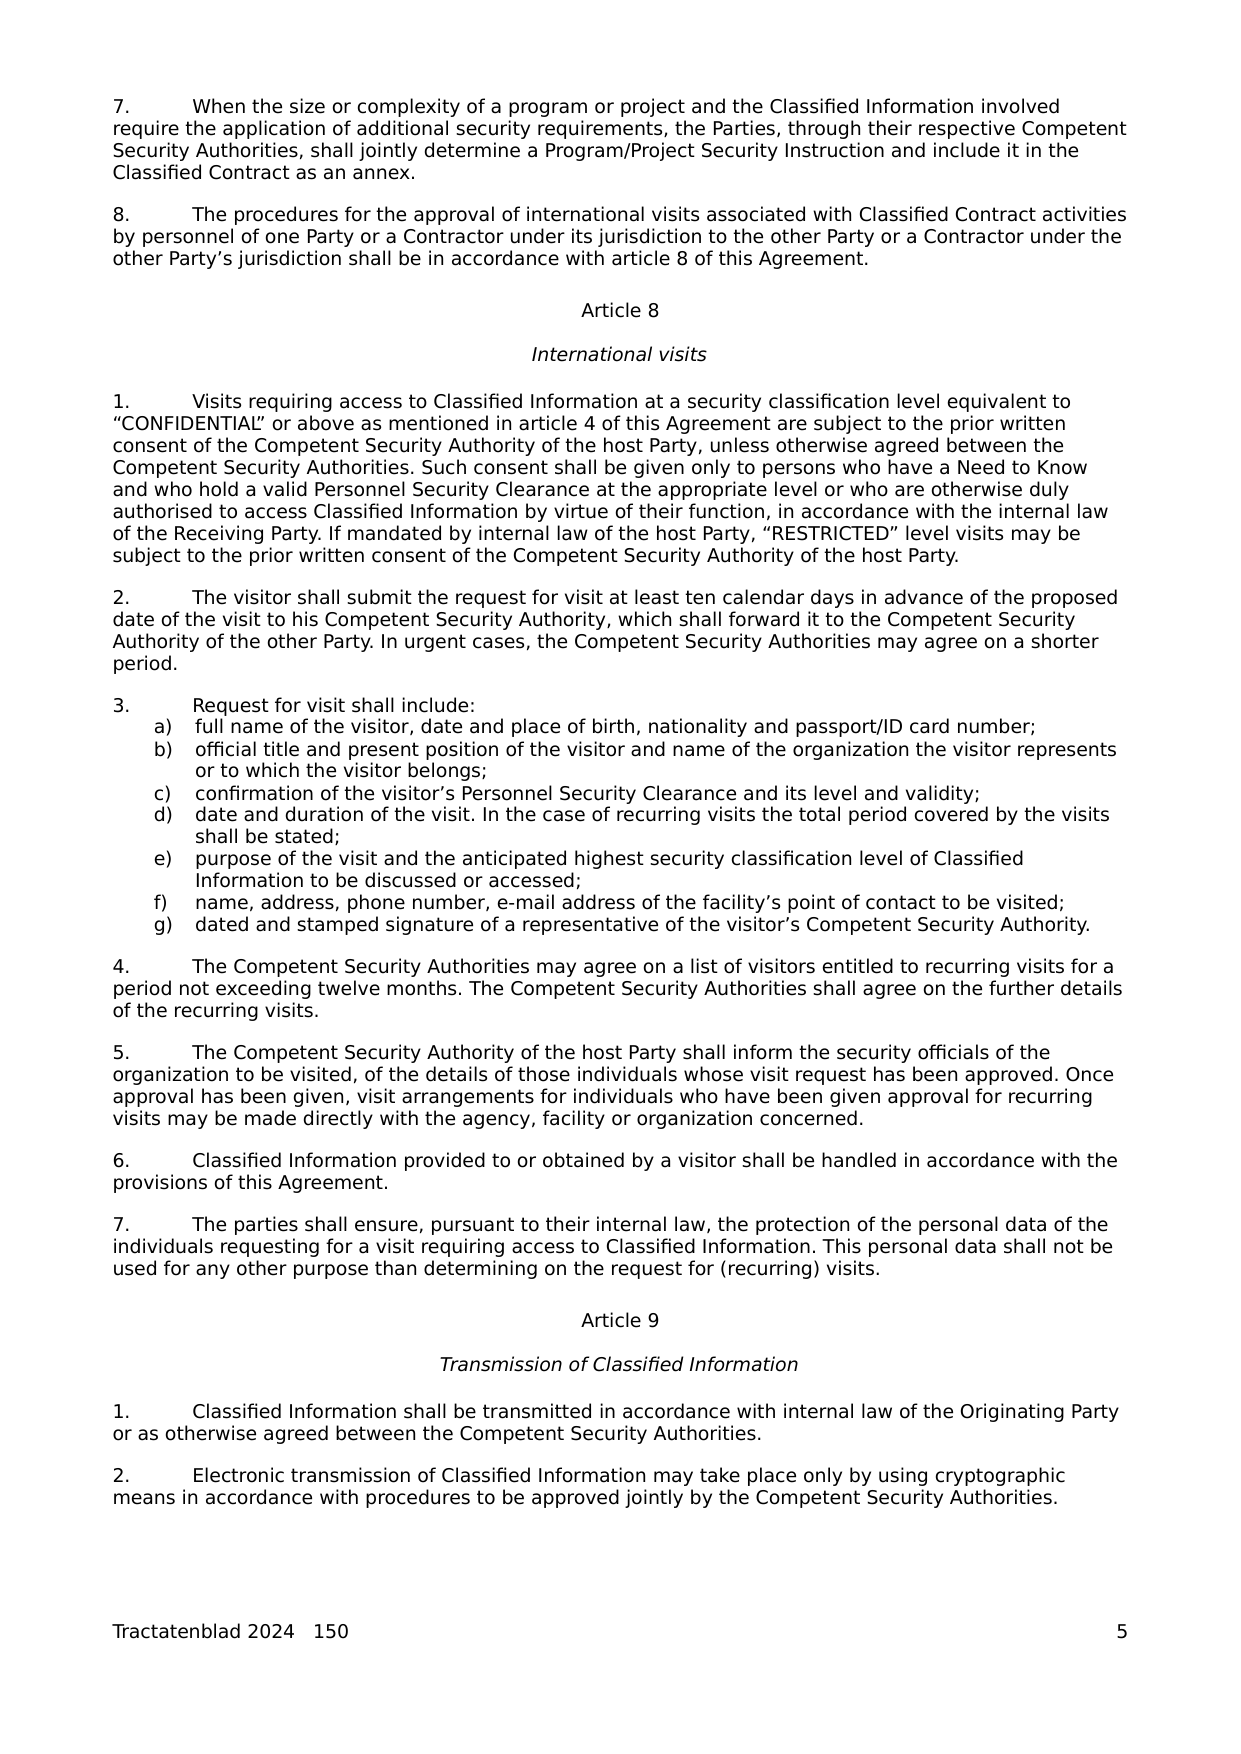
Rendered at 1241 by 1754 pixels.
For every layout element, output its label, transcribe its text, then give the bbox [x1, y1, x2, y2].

text 7. The parties shall ensure, pursuant to their internal law, the protection of the personal data of the individuals requesting for a visit requiring access to Classified Information. This personal data shall not be used for any other purpose than determining on the request for (recurring) visits. [112, 1214, 1128, 1280]
text 6. Classified Information provided to or obtained by a visitor shall be handled in accordance with the provisions of this Agreement. [112, 1150, 1128, 1194]
subtitle Article 9 Transmission of Classified Information [112, 1310, 1128, 1376]
text 1. Classified Information shall be transmitted in accordance with internal law of the Originating Party or as otherwise agreed between the Competent Security Authorities. [112, 1401, 1128, 1445]
text 1. Visits requiring access to Classified Information at a security classification level equivalent to “CONFIDENTIAL” or above as mentioned in article 4 of this Agreement are subject to the prior written consent of the Competent Security Authority of the host Party, unless otherwise agreed between the Competent Security Authorities. Such consent shall be given only to persons who have a Need to Know and who hold a valid Personnel Security Clearance at the appropriate level or who are otherwise duly authorised to access Classified Information by virtue of their function, in accordance with the internal law of the Receiving Party. If mandated by internal law of the host Party, “RESTRICTED” level visits may be subject to the prior written consent of the Competent Security Authority of the host Party. [112, 391, 1128, 567]
text e) purpose of the visit and the anticipated highest security classification level of Classified Information to be discussed or accessed; [153, 848, 1128, 892]
text g) dated and stamped signature of a representative of the visitor’s Competent Security Authority. [153, 914, 1128, 936]
text b) official title and present position of the visitor and name of the organization the visitor represents or to which the visitor belongs; [153, 738, 1128, 782]
text 2. The visitor shall submit the request for visit at least ten calendar days in advance of the proposed date of the visit to his Competent Security Authority, which shall forward it to the Competent Security Authority of the other Party. In urgent cases, the Competent Security Authorities may agree on a shorter period. [112, 587, 1128, 674]
text 7. When the size or complexity of a program or project and the Classified Information involved require the application of additional security requirements, the Parties, through their respective Competent Security Authorities, shall jointly determine a Program/Project Security Instruction and include it in the Classified Contract as an annex. [112, 96, 1128, 184]
subtitle Article 8 International visits [112, 300, 1128, 366]
text 2. Electronic transmission of Classified Information may take place only by using cryptographic means in accordance with procedures to be approved jointly by the Competent Security Authorities. [112, 1465, 1128, 1509]
text d) date and duration of the visit. In the case of recurring visits the total period covered by the visits shall be stated; [153, 804, 1128, 848]
text c) confirmation of the visitor’s Personnel Security Clearance and its level and validity; [153, 782, 1128, 804]
text 4. The Competent Security Authorities may agree on a list of visitors entitled to recurring visits for a period not exceeding twelve months. The Competent Security Authorities shall agree on the further details of the recurring visits. [112, 956, 1128, 1022]
text f) name, address, phone number, e-mail address of the facility’s point of contact to be visited; [153, 892, 1128, 914]
text 3. Request for visit shall include: [112, 694, 1128, 716]
text 8. The procedures for the approval of international visits associated with Classified Contract activities by personnel of one Party or a Contractor under its jurisdiction to the other Party or a Contractor under the other Party’s jurisdiction shall be in accordance with article 8 of this Agreement. [112, 204, 1128, 270]
text 5. The Competent Security Authority of the host Party shall inform the security officials of the organization to be visited, of the details of those individuals whose visit request has been approved. Once approval has been given, visit arrangements for individuals who have been given approval for recurring visits may be made directly with the agency, facility or organization concerned. [112, 1042, 1128, 1130]
text a) full name of the visitor, date and place of birth, nationality and passport/ID card number; [153, 716, 1128, 738]
